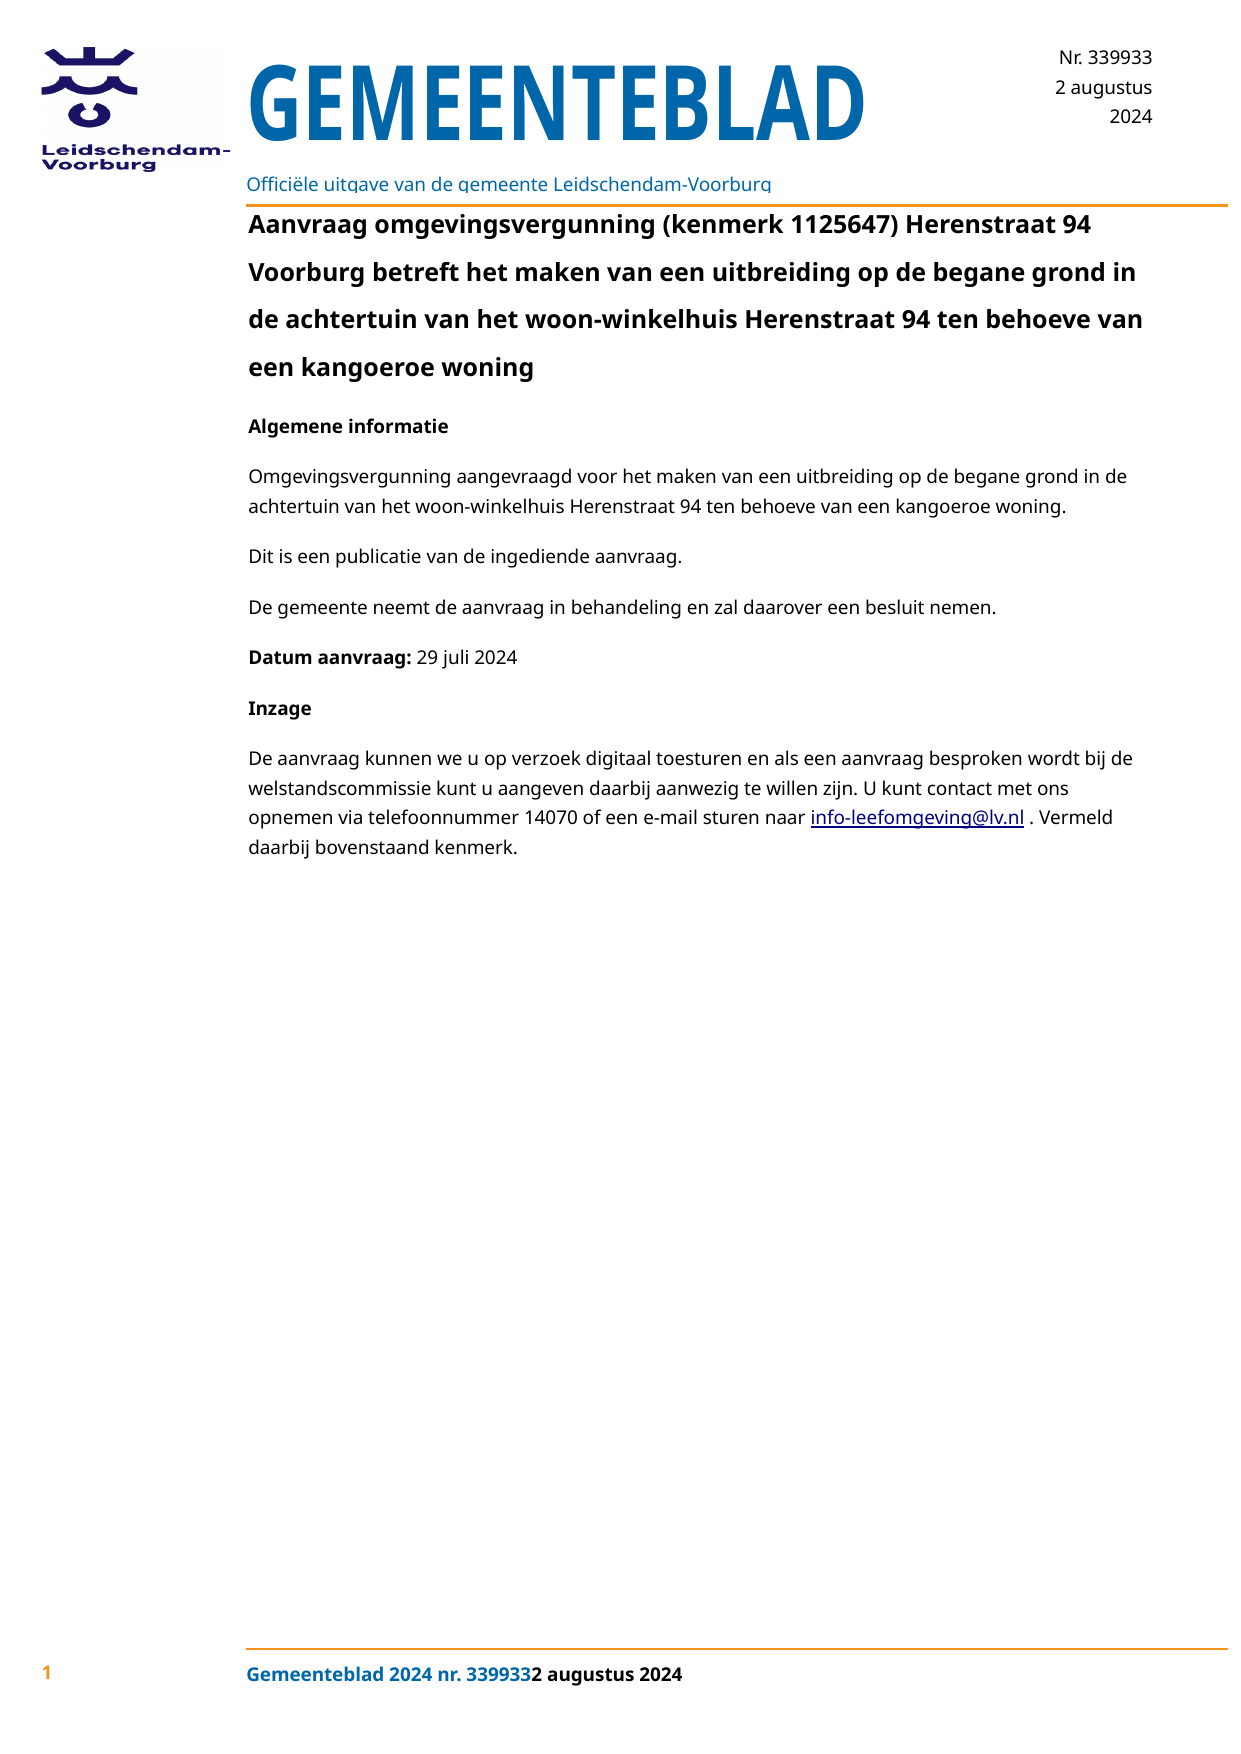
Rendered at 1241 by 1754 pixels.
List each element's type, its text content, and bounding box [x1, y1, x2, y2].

text De aanvraag kunnen we u op verzoek digitaal toesturen en als een aanvraag besproken wordt bij de welstandscommissie kunt u aangeven daarbij aanwezig te willen zijn. U kunt contact met ons opnemen via telefoonnummer 14070 of een e-mail sturen naar info-leefomgeving@lv.nl . Vermeld daarbij bovenstaand kenmerk. [248, 745, 1152, 860]
text Aanvraag omgevingsvergunning (kenmerk 1125647) Herenstraat 94 Voorburg betreft het maken van een uitbreiding op de begane grond in de achtertuin van het woon-winkelhuis Herenstraat 94 ten behoeve van een kangoeroe woning [248, 207, 1152, 384]
text Omgevingsvergunning aangevraagd voor het maken van een uitbreiding op de begane grond in de achtertuin van het woon-winkelhuis Herenstraat 94 ten behoeve van een kangoeroe woning. [248, 463, 1152, 519]
text Inzage [248, 695, 1152, 721]
text De gemeente neemt de aanvraag in behandeling en zal daarover een besluit nemen. [248, 594, 1152, 620]
text Algemene informatie [248, 413, 1152, 439]
picture [41, 47, 231, 172]
text Datum aanvraag: 29 juli 2024 [248, 644, 1152, 670]
text Dit is een publicatie van de ingediende aanvraag. [248, 543, 1152, 569]
